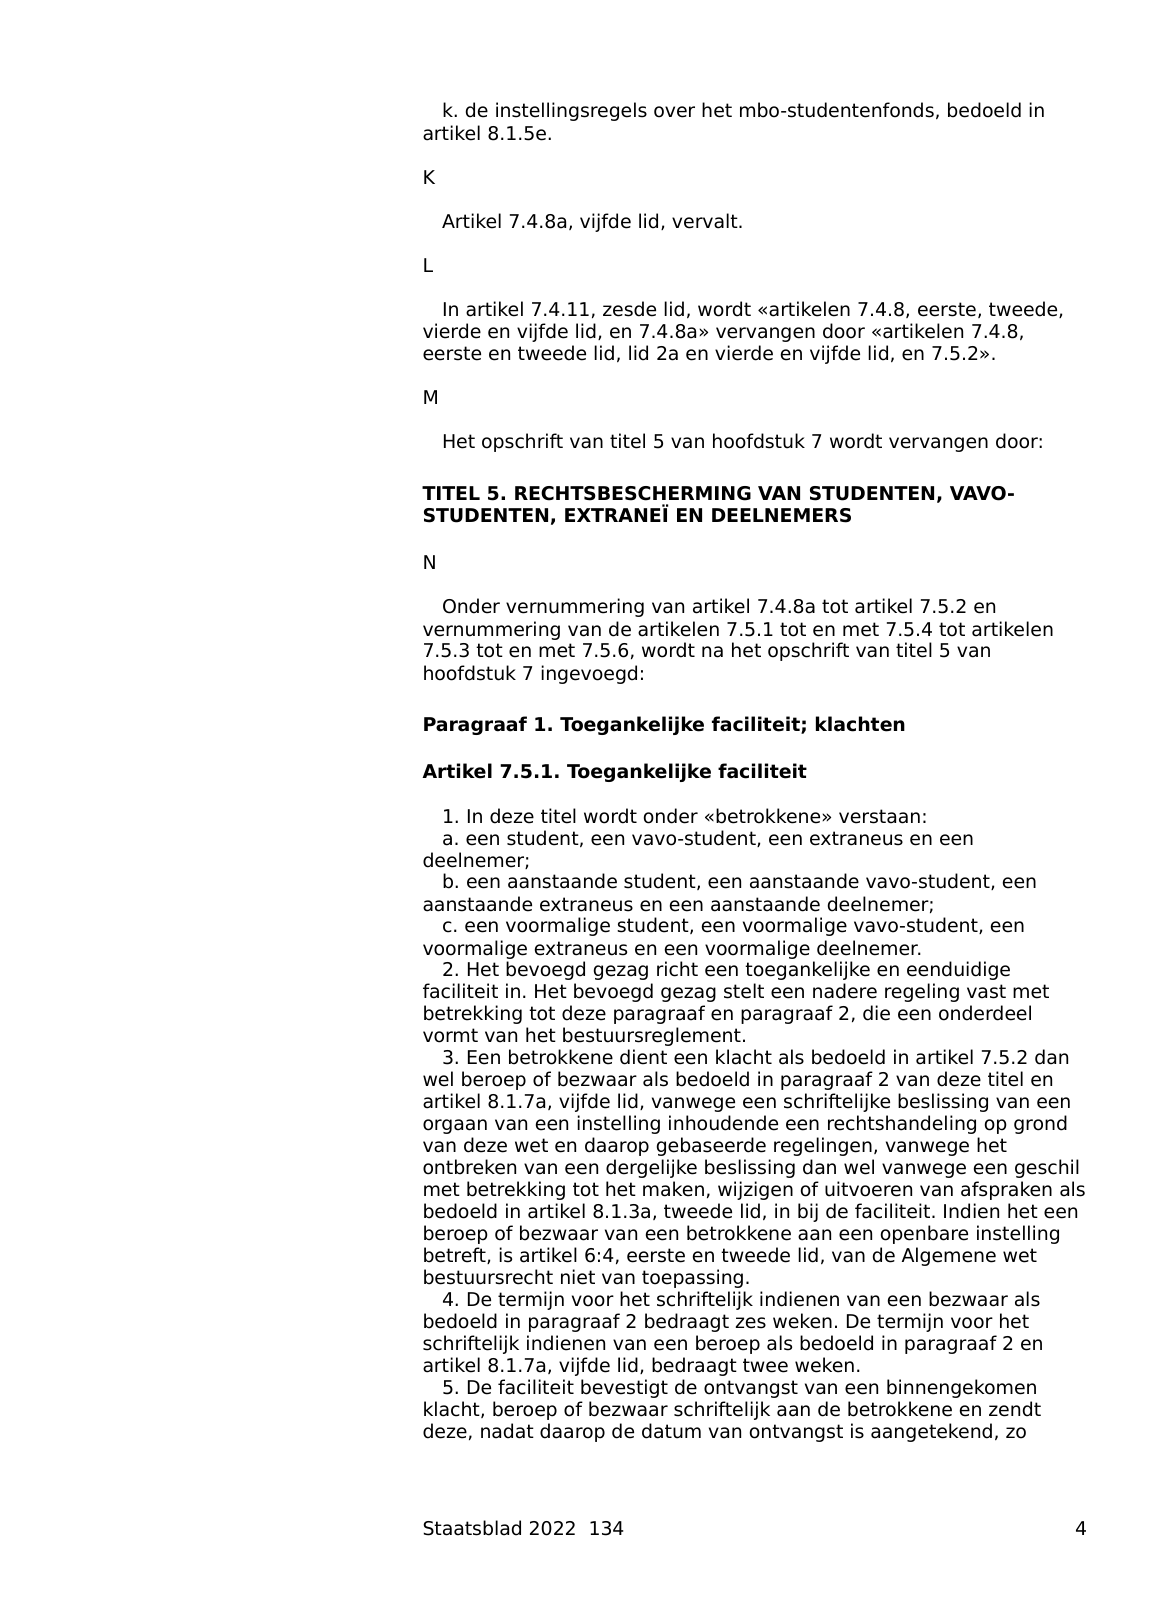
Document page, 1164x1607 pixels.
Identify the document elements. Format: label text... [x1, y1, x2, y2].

text 1. In deze titel wordt onder «betrokkene» verstaan: [422, 806, 1087, 827]
text 3. Een betrokkene dient een klacht als bedoeld in artikel 7.5.2 dan wel beroep of bezwaar als bedoeld in paragraaf 2 van deze titel en artikel 8.1.7a, vijfde lid, vanwege een schriftelijke beslissing van een orgaan van een instelling inhoudende een rechtshandeling op grond van deze wet en daarop gebaseerde regelingen, vanwege het ontbreken van een dergelijke beslissing dan wel vanwege een geschil met betrekking tot het maken, wijzigen of uitvoeren van afspraken als bedoeld in artikel 8.1.3a, tweede lid, in bij de faciliteit. Indien het een beroep of bezwaar van een betrokkene aan een openbare instelling betreft, is artikel 6:4, eerste en tweede lid, van de Algemene wet bestuursrecht niet van toepassing. [422, 1047, 1087, 1289]
text 5. De faciliteit bevestigt de ontvangst van een binnengekomen klacht, beroep of bezwaar schriftelijk aan de betrokkene en zendt deze, nadat daarop de datum van ontvangst is aangetekend, zo [422, 1377, 1087, 1443]
text M [422, 387, 1087, 409]
subtitle Artikel 7.5.1. Toegankelijke faciliteit [422, 761, 1087, 783]
text b. een aanstaande student, een aanstaande vavo-student, een aanstaande extraneus en een aanstaande deelnemer; [422, 871, 1087, 915]
text Onder vernummering van artikel 7.4.8a tot artikel 7.5.2 en vernummering van de artikelen 7.5.1 tot en met 7.5.4 tot artikelen 7.5.3 tot en met 7.5.6, wordt na het opschrift van titel 5 van hoofdstuk 7 ingevoegd: [422, 596, 1087, 684]
text c. een voormalige student, een voormalige vavo-student, een voormalige extraneus en een voormalige deelnemer. [422, 915, 1087, 959]
text L [422, 255, 1087, 277]
text Artikel 7.4.8a, vijfde lid, vervalt. [422, 211, 1087, 233]
text 4. De termijn voor het schriftelijk indienen van een bezwaar als bedoeld in paragraaf 2 bedraagt zes weken. De termijn voor het schriftelijk indienen van een beroep als bedoeld in paragraaf 2 en artikel 8.1.7a, vijfde lid, bedraagt twee weken. [422, 1289, 1087, 1377]
text In artikel 7.4.11, zesde lid, wordt «artikelen 7.4.8, eerste, tweede, vierde en vijfde lid, en 7.4.8a» vervangen door «artikelen 7.4.8, eerste en tweede lid, lid 2a en vierde en vijfde lid, en 7.5.2». [422, 299, 1087, 365]
text k. de instellingsregels over het mbo-studentenfonds, bedoeld in artikel 8.1.5e. [422, 100, 1087, 144]
subtitle Paragraaf 1. Toegankelijke faciliteit; klachten [422, 714, 1087, 736]
text 2. Het bevoegd gezag richt een toegankelijke en eenduidige faciliteit in. Het bevoegd gezag stelt een nadere regeling vast met betrekking tot deze paragraaf en paragraaf 2, die een onderdeel vormt van het bestuursreglement. [422, 959, 1087, 1047]
text N [422, 552, 1087, 574]
text K [422, 167, 1087, 188]
text a. een student, een vavo-student, een extraneus en een deelnemer; [422, 827, 1087, 871]
subtitle TITEL 5. RECHTSBESCHERMING VAN STUDENTEN, VAVO-STUDENTEN, EXTRANEÏ EN DEELNEMERS [422, 483, 1087, 527]
text Het opschrift van titel 5 van hoofdstuk 7 wordt vervangen door: [422, 431, 1087, 453]
